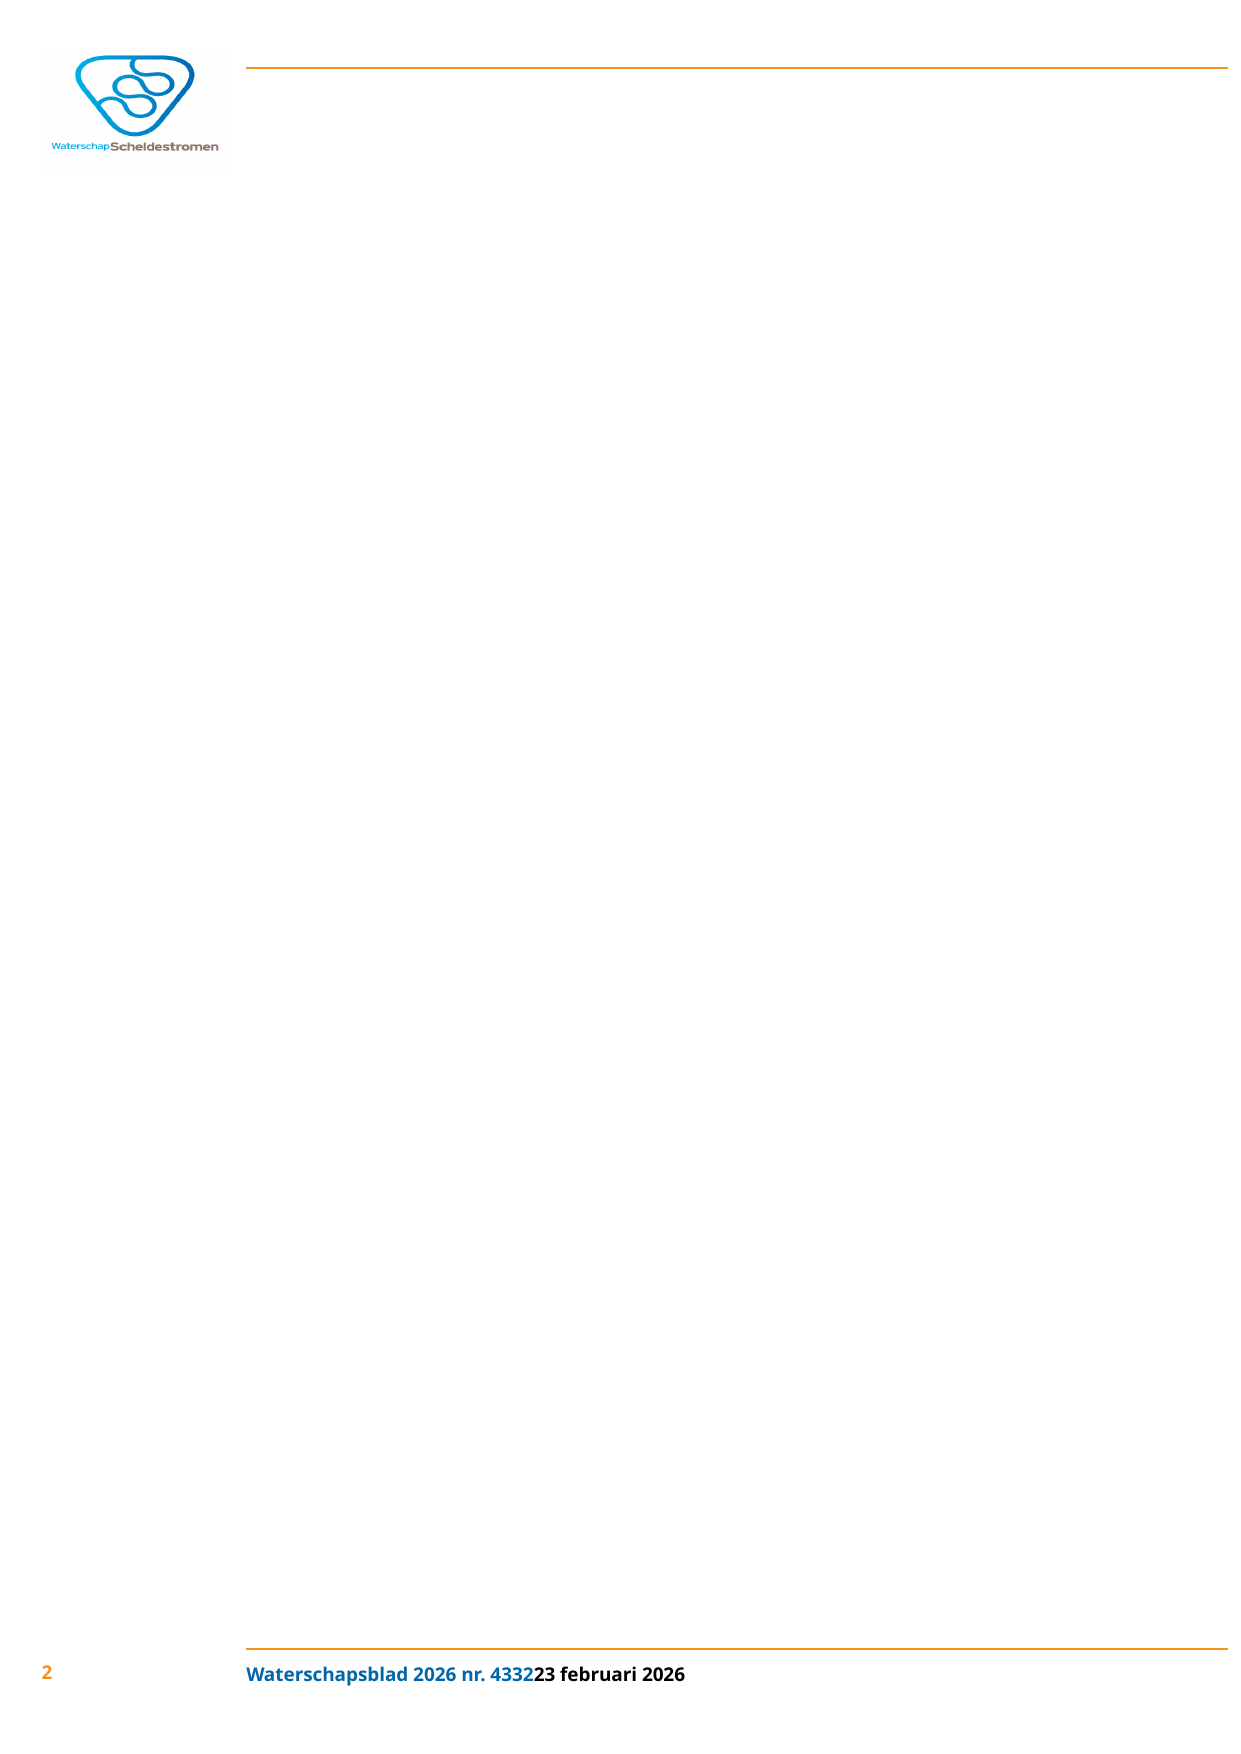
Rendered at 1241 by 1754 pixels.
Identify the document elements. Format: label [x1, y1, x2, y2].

picture [41, 47, 231, 172]
